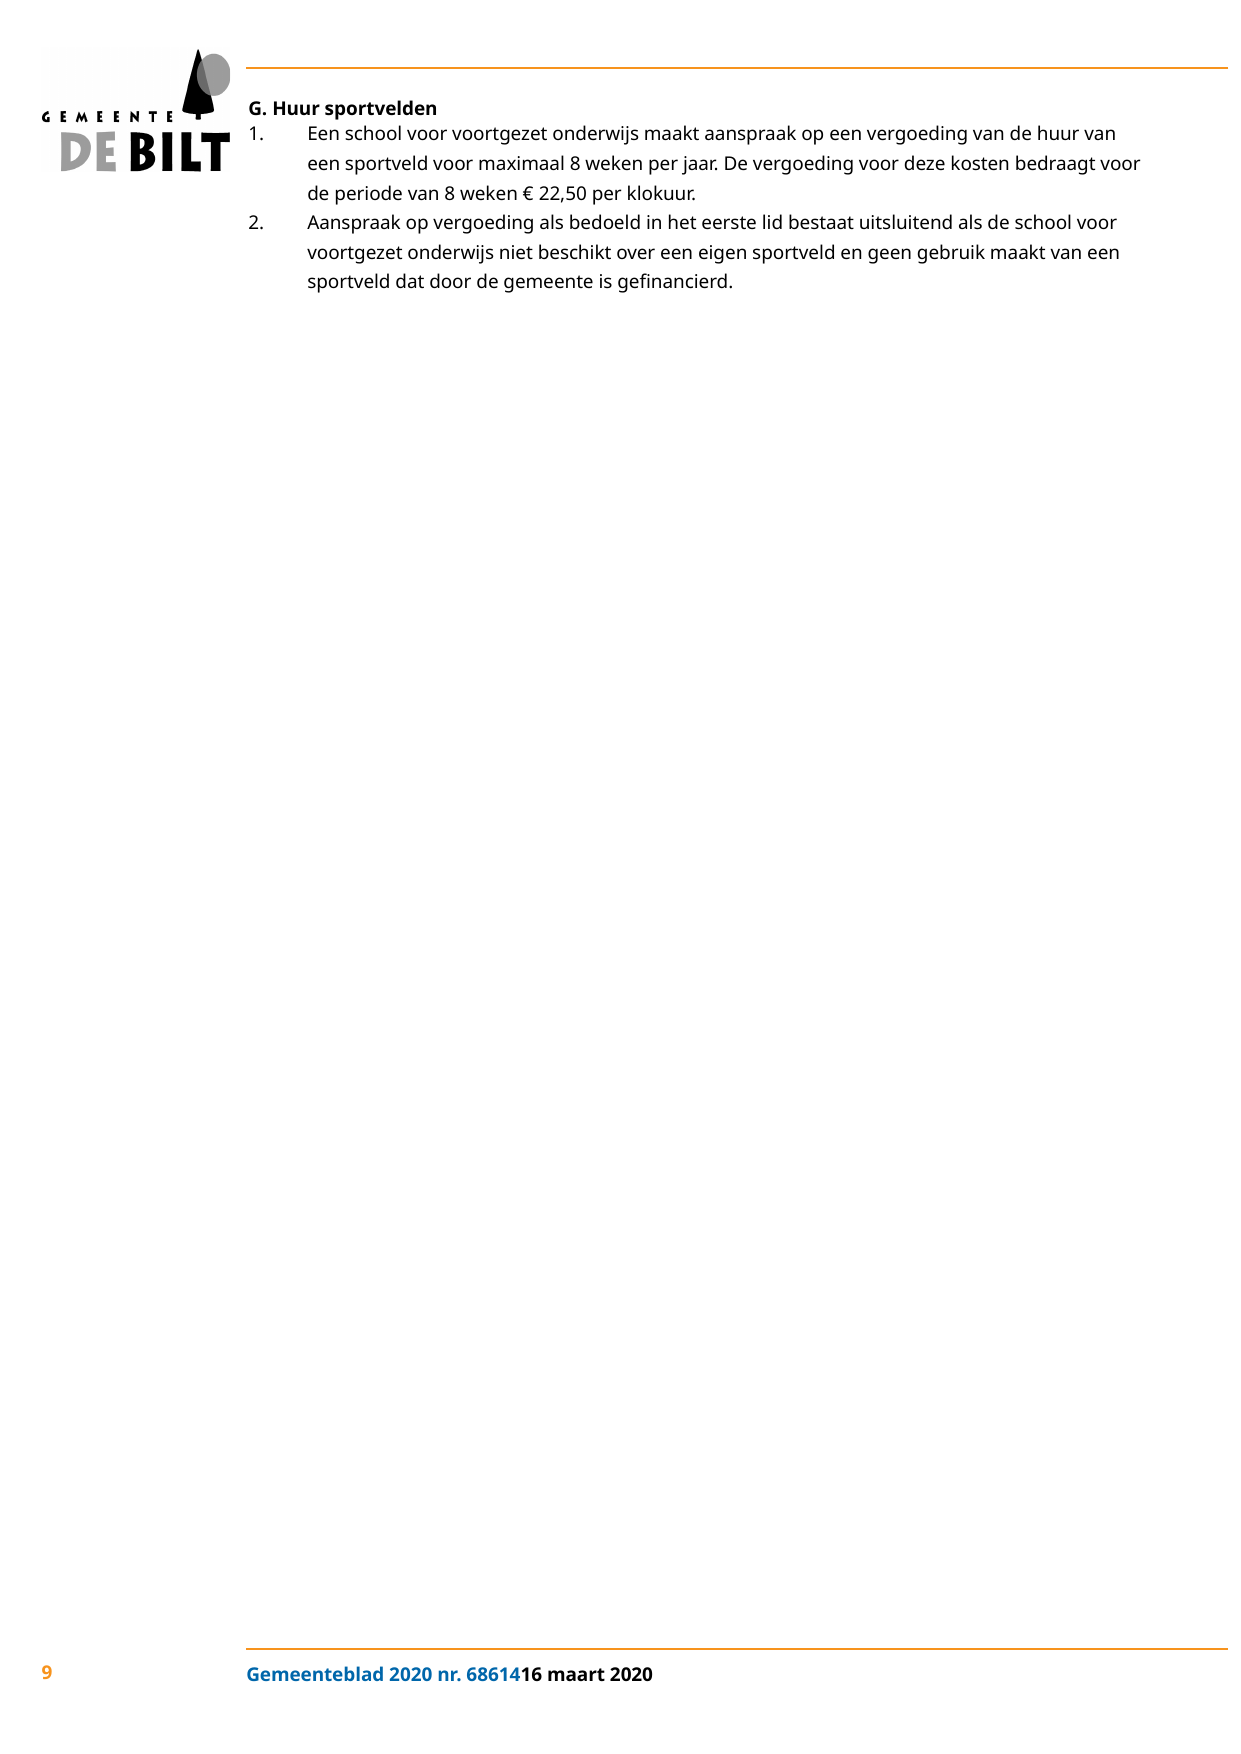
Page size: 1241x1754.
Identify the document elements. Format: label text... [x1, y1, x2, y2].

list Aanspraak op vergoeding als bedoeld in het eerste lid bestaat uitsluitend als de school voor voortgezet onderwijs niet beschikt over een eigen sportveld en geen gebruik maakt van een sportveld dat door de gemeente is gefinancierd. [248, 209, 1152, 294]
list Een school voor voortgezet onderwijs maakt aanspraak op een vergoeding van de huur van een sportveld voor maximaal 8 weken per jaar. De vergoeding voor deze kosten bedraagt voor de periode van 8 weken € 22,50 per klokuur. [248, 121, 1152, 205]
text G. Huur sportvelden [248, 95, 1152, 121]
picture [41, 47, 231, 172]
